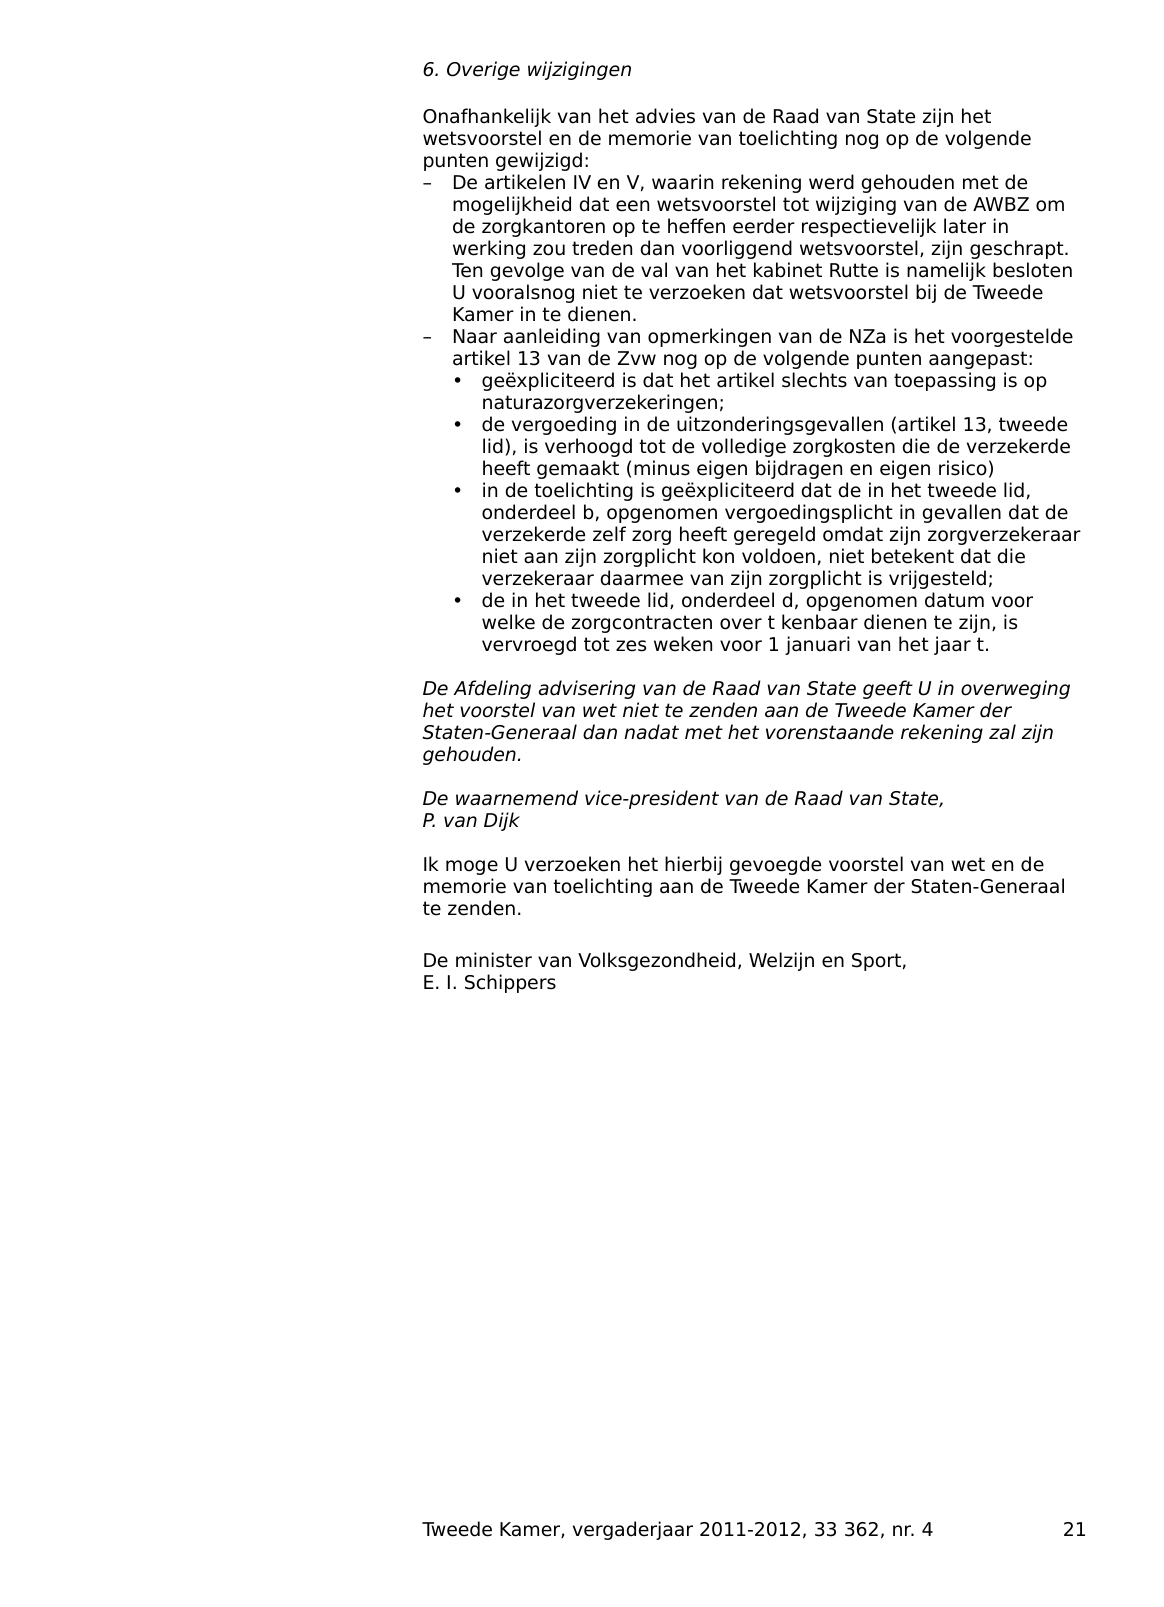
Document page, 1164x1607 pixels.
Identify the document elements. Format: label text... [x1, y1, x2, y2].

text De minister van Volksgezondheid, Welzijn en Sport, E. I. Schippers [422, 950, 1087, 994]
subtitle 6. Overige wijzigingen [422, 59, 1087, 81]
text • de vergoeding in de uitzonderingsgevallen (artikel 13, tweede lid), is verhoogd tot de volledige zorgkosten die de verzekerde heeft gemaakt (minus eigen bijdragen en eigen risico) [452, 414, 1087, 480]
text De waarnemend vice-president van de Raad van State, [422, 788, 1087, 810]
text – De artikelen IV en V, waarin rekening werd gehouden met de mogelijkheid dat een wetsvoorstel tot wijziging van de AWBZ om de zorgkantoren op te heffen eerder respectievelijk later in werking zou treden dan voorliggend wetsvoorstel, zijn geschrapt. Ten gevolge van de val van het kabinet Rutte is namelijk besloten U vooralsnog niet te verzoeken dat wetsvoorstel bij de Tweede Kamer in te dienen. [422, 172, 1087, 326]
text • geëxpliciteerd is dat het artikel slechts van toepassing is op naturazorgverzekeringen; [452, 370, 1087, 414]
text – Naar aanleiding van opmerkingen van de NZa is het voorgestelde artikel 13 van de Zvw nog op de volgende punten aangepast: [422, 326, 1087, 370]
text Onafhankelijk van het advies van de Raad van State zijn het wetsvoorstel en de memorie van toelichting nog op de volgende punten gewijzigd: [422, 106, 1087, 172]
text • de in het tweede lid, onderdeel d, opgenomen datum voor welke de zorgcontracten over t kenbaar dienen te zijn, is vervroegd tot zes weken voor 1 januari van het jaar t. [452, 589, 1087, 656]
text De Afdeling advisering van de Raad van State geeft U in overweging het voorstel van wet niet te zenden aan de Tweede Kamer der Staten-Generaal dan nadat met het vorenstaande rekening zal zijn gehouden. [422, 678, 1087, 766]
text Ik moge U verzoeken het hierbij gevoegde voorstel van wet en de memorie van toelichting aan de Tweede Kamer der Staten-Generaal te zenden. [422, 854, 1087, 920]
text P. van Dijk [422, 810, 1087, 832]
text • in de toelichting is geëxpliciteerd dat de in het tweede lid, onderdeel b, opgenomen vergoedingsplicht in gevallen dat de verzekerde zelf zorg heeft geregeld omdat zijn zorgverzekeraar niet aan zijn zorgplicht kon voldoen, niet betekent dat die verzekeraar daarmee van zijn zorgplicht is vrijgesteld; [452, 480, 1087, 589]
